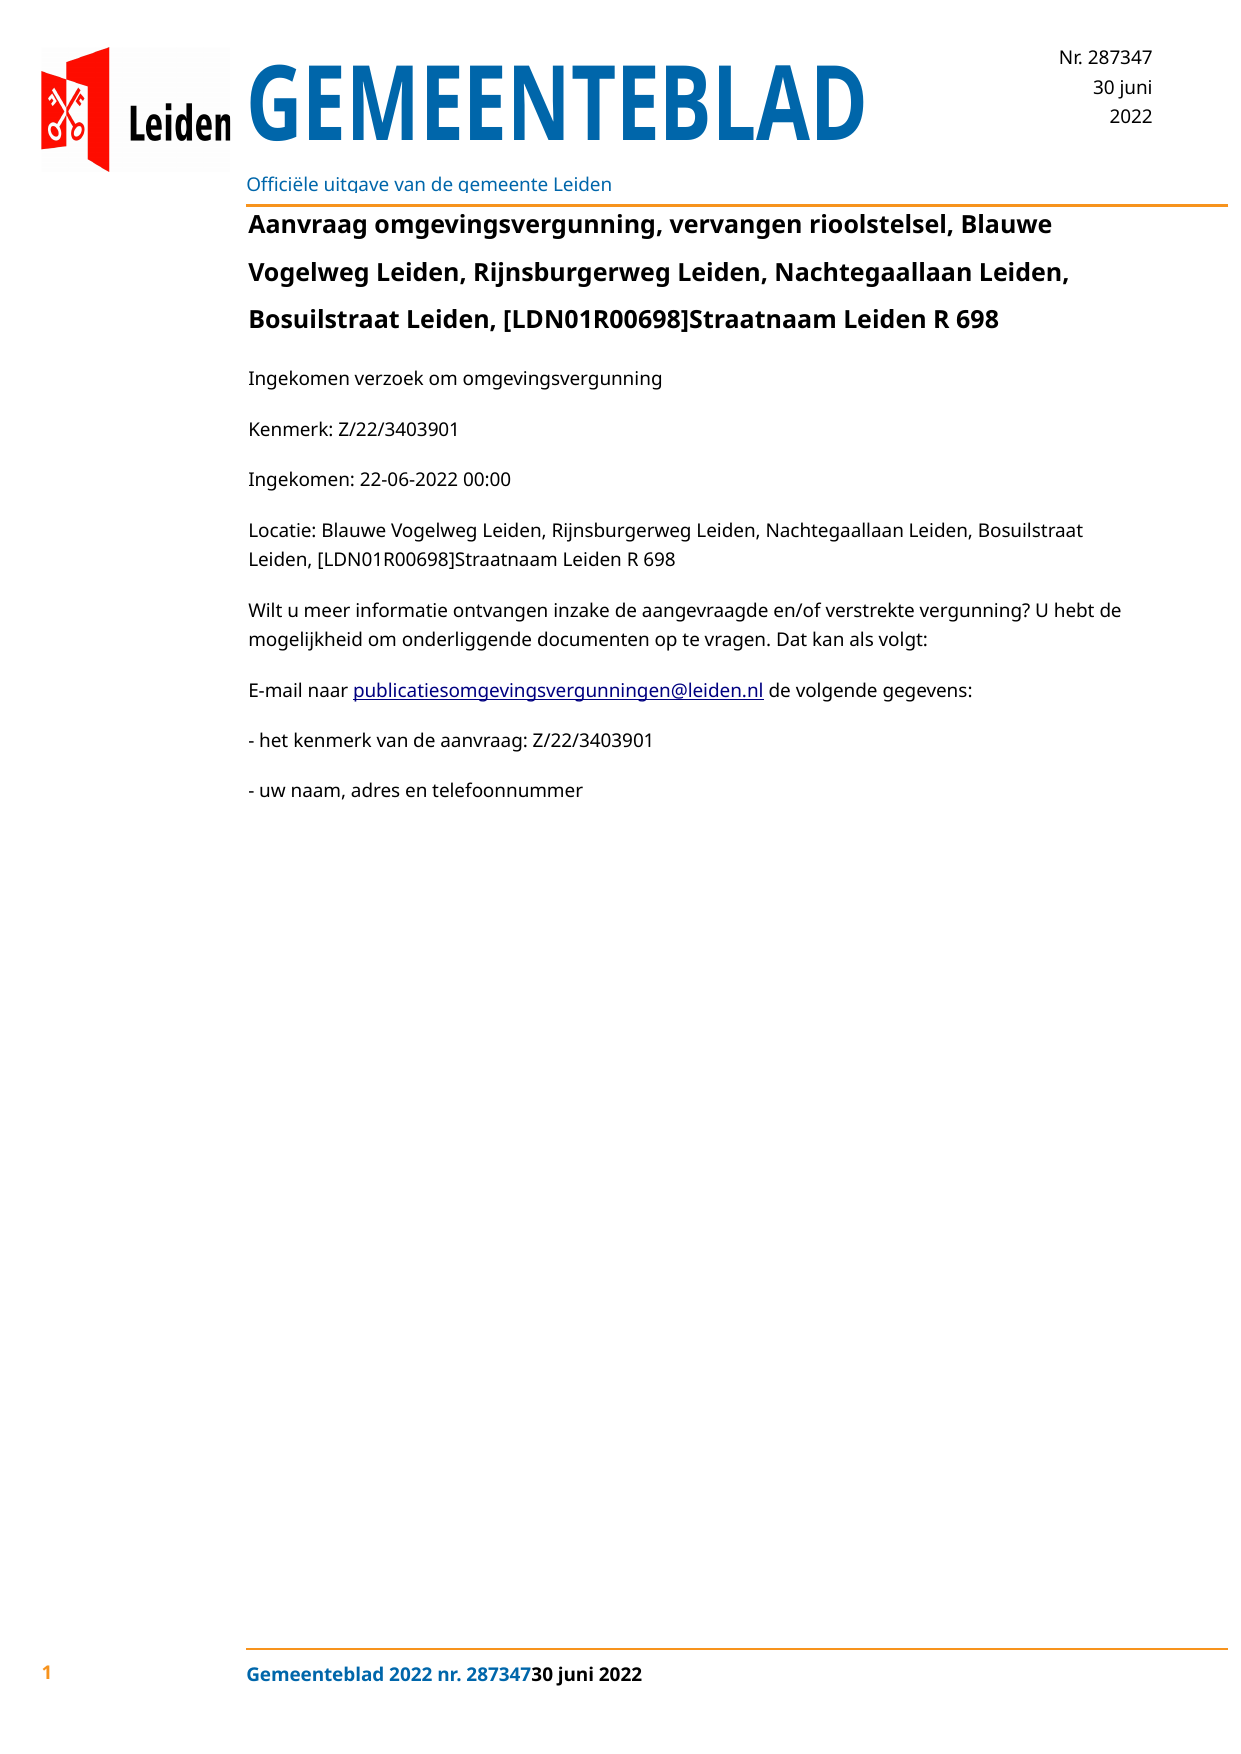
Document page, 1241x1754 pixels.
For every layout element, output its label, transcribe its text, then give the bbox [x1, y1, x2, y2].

text Ingekomen: 22-06-2022 00:00 [248, 466, 1152, 492]
text Ingekomen verzoek om omgevingsvergunning [248, 366, 1152, 391]
text Wilt u meer informatie ontvangen inzake de aangevraagde en/of verstrekte vergunning? U hebt de mogelijkheid om onderliggende documenten op te vragen. Dat kan als volgt: [248, 597, 1152, 652]
text - het kenmerk van de aanvraag: Z/22/3403901 [248, 727, 1152, 753]
text E-mail naar publicatiesomgevingsvergunningen@leiden.nl de volgende gegevens: [248, 677, 1152, 702]
picture [41, 47, 231, 172]
text Aanvraag omgevingsvergunning, vervangen rioolstelsel, Blauwe Vogelweg Leiden, Rijnsburgerweg Leiden, Nachtegaallaan Leiden, Bosuilstraat Leiden, [LDN01R00698]Straatnaam Leiden R 698 [248, 207, 1152, 336]
text Locatie: Blauwe Vogelweg Leiden, Rijnsburgerweg Leiden, Nachtegaallaan Leiden, Bosuilstraat Leiden, [LDN01R00698]Straatnaam Leiden R 698 [248, 517, 1152, 572]
text Kenmerk: Z/22/3403901 [248, 416, 1152, 442]
text - uw naam, adres en telefoonnummer [248, 778, 1152, 803]
